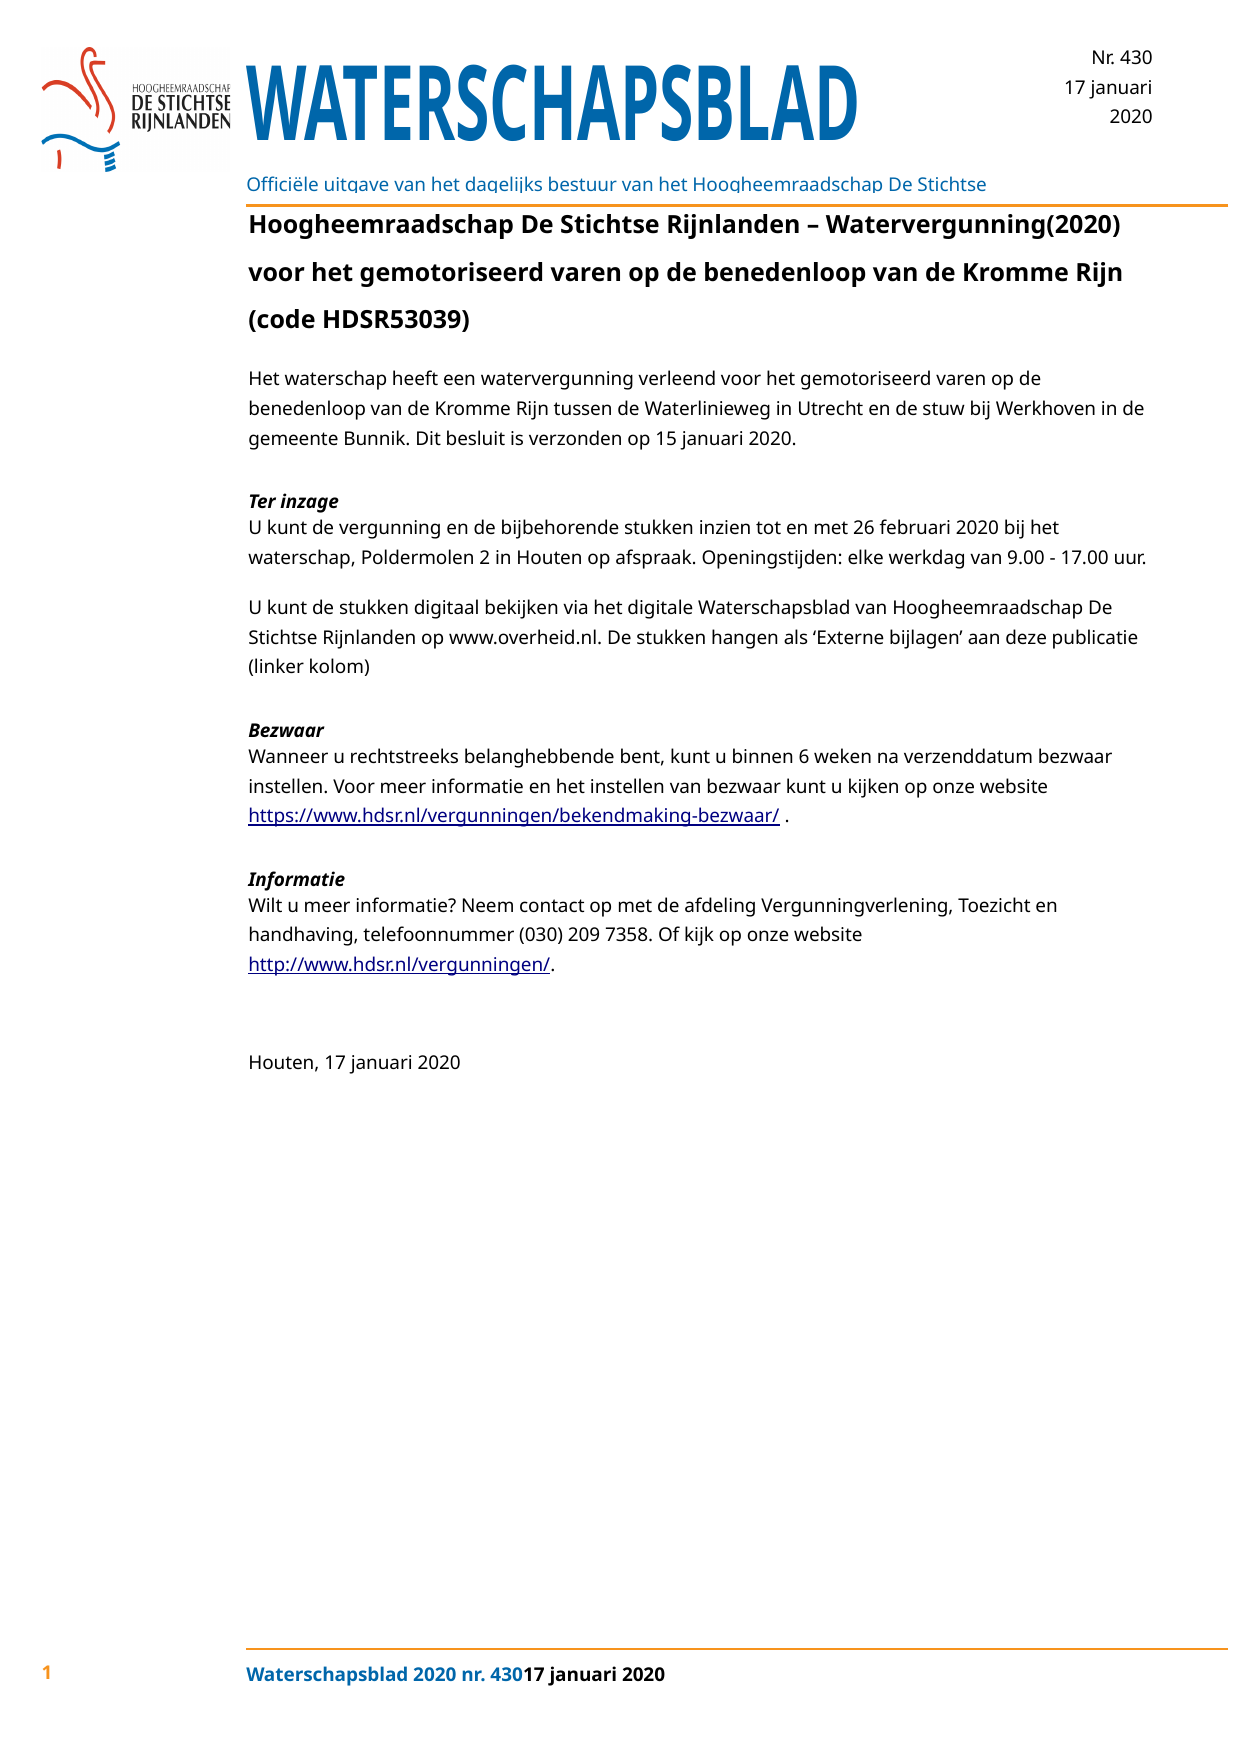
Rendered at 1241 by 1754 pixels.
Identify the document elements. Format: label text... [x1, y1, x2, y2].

text Wanneer u rechtstreeks belanghebbende bent, kunt u binnen 6 weken na verzenddatum bezwaar instellen. Voor meer informatie en het instellen van bezwaar kunt u kijken op onze website https://www.hdsr.nl/vergunningen/bekendmaking-bezwaar/ . [248, 743, 1152, 828]
text Houten, 17 januari 2020 [248, 1049, 1152, 1075]
text U kunt de stukken digitaal bekijken via het digitale Waterschapsblad van Hoogheemraadschap De Stichtse Rijnlanden op www.overheid.nl. De stukken hangen als ‘Externe bijlagen’ aan deze publicatie (linker kolom) [248, 594, 1152, 679]
text Het waterschap heeft een watervergunning verleend voor het gemotoriseerd varen op de benedenloop van de Kromme Rijn tussen de Waterlinieweg in Utrecht en de stuw bij Werkhoven in de gemeente Bunnik. Dit besluit is verzonden op 15 januari 2020. [248, 366, 1152, 450]
text Wilt u meer informatie? Neem contact op met de afdeling Vergunningverlening, Toezicht en handhaving, telefoonnummer (030) 209 7358. Of kijk op onze website http://www.hdsr.nl/vergunningen/. [248, 892, 1152, 977]
text Hoogheemraadschap De Stichtse Rijnlanden – Watervergunning(2020) voor het gemotoriseerd varen op de benedenloop van de Kromme Rijn (code HDSR53039) [248, 207, 1152, 336]
text Bezwaar [248, 717, 1152, 743]
text U kunt de vergunning en de bijbehorende stukken inzien tot en met 26 februari 2020 bij het waterschap, Poldermolen 2 in Houten op afspraak. Openingstijden: elke werkdag van 9.00 - 17.00 uur. [248, 514, 1152, 570]
text Informatie [248, 866, 1152, 892]
text Ter inzage [248, 489, 1152, 514]
picture [41, 47, 231, 172]
